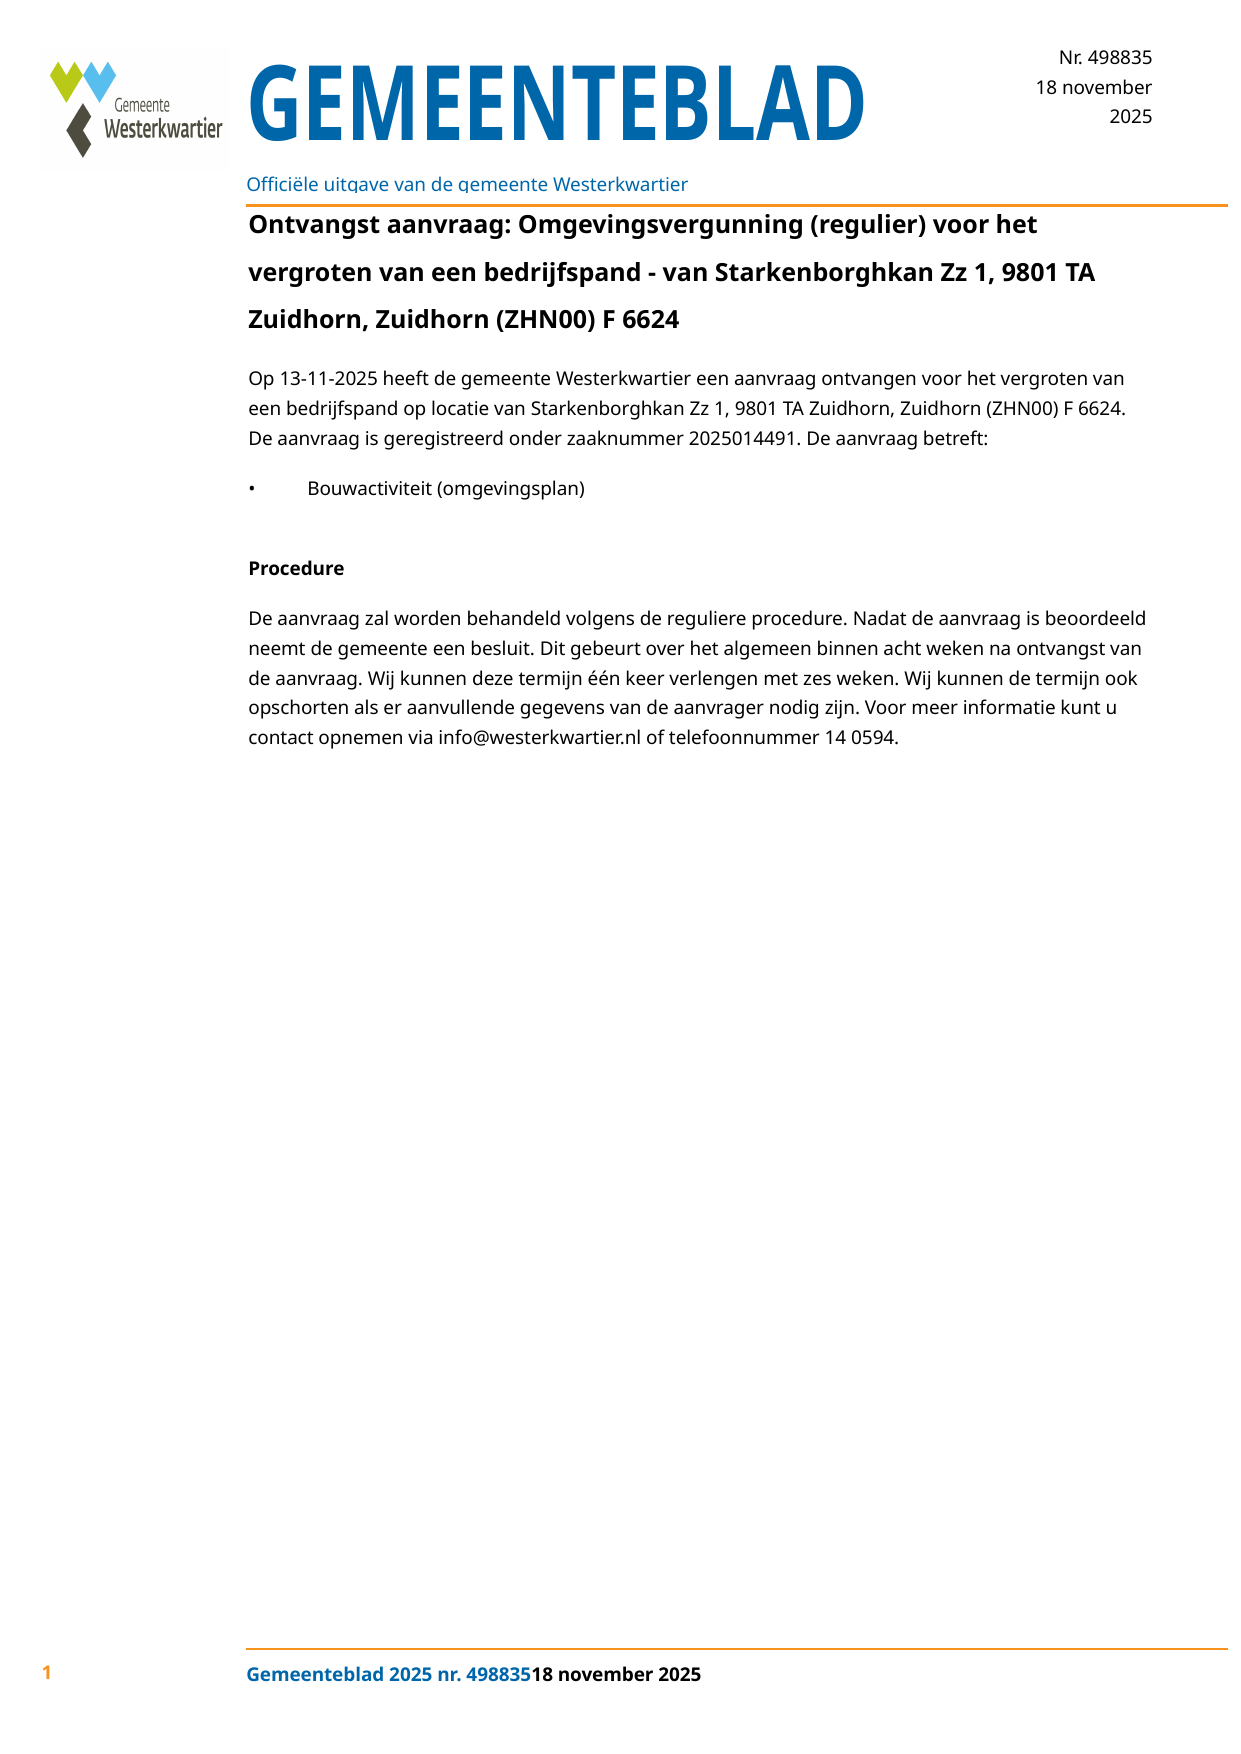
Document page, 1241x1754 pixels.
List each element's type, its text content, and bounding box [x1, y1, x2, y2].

picture [41, 47, 231, 172]
text Op 13-11-2025 heeft de gemeente Westerkwartier een aanvraag ontvangen voor het vergroten van een bedrijfspand op locatie van Starkenborghkan Zz 1, 9801 TA Zuidhorn, Zuidhorn (ZHN00) F 6624. De aanvraag is geregistreerd onder zaaknummer 2025014491. De aanvraag betreft: [248, 366, 1152, 450]
text Procedure [248, 555, 1152, 581]
text De aanvraag zal worden behandeld volgens de reguliere procedure. Nadat de aanvraag is beoordeeld neemt de gemeente een besluit. Dit gebeurt over het algemeen binnen acht weken na ontvangst van de aanvraag. Wij kunnen deze termijn één keer verlengen met zes weken. Wij kunnen de termijn ook opschorten als er aanvullende gegevens van de aanvrager nodig zijn. Voor meer informatie kunt u contact opnemen via info@westerkwartier.nl of telefoonnummer 14 0594. [248, 606, 1152, 749]
list Bouwactiviteit (omgevingsplan) [248, 475, 1152, 501]
text Ontvangst aanvraag: Omgevingsvergunning (regulier) voor het vergroten van een bedrijfspand - van Starkenborghkan Zz 1, 9801 TA Zuidhorn, Zuidhorn (ZHN00) F 6624 [248, 207, 1152, 336]
